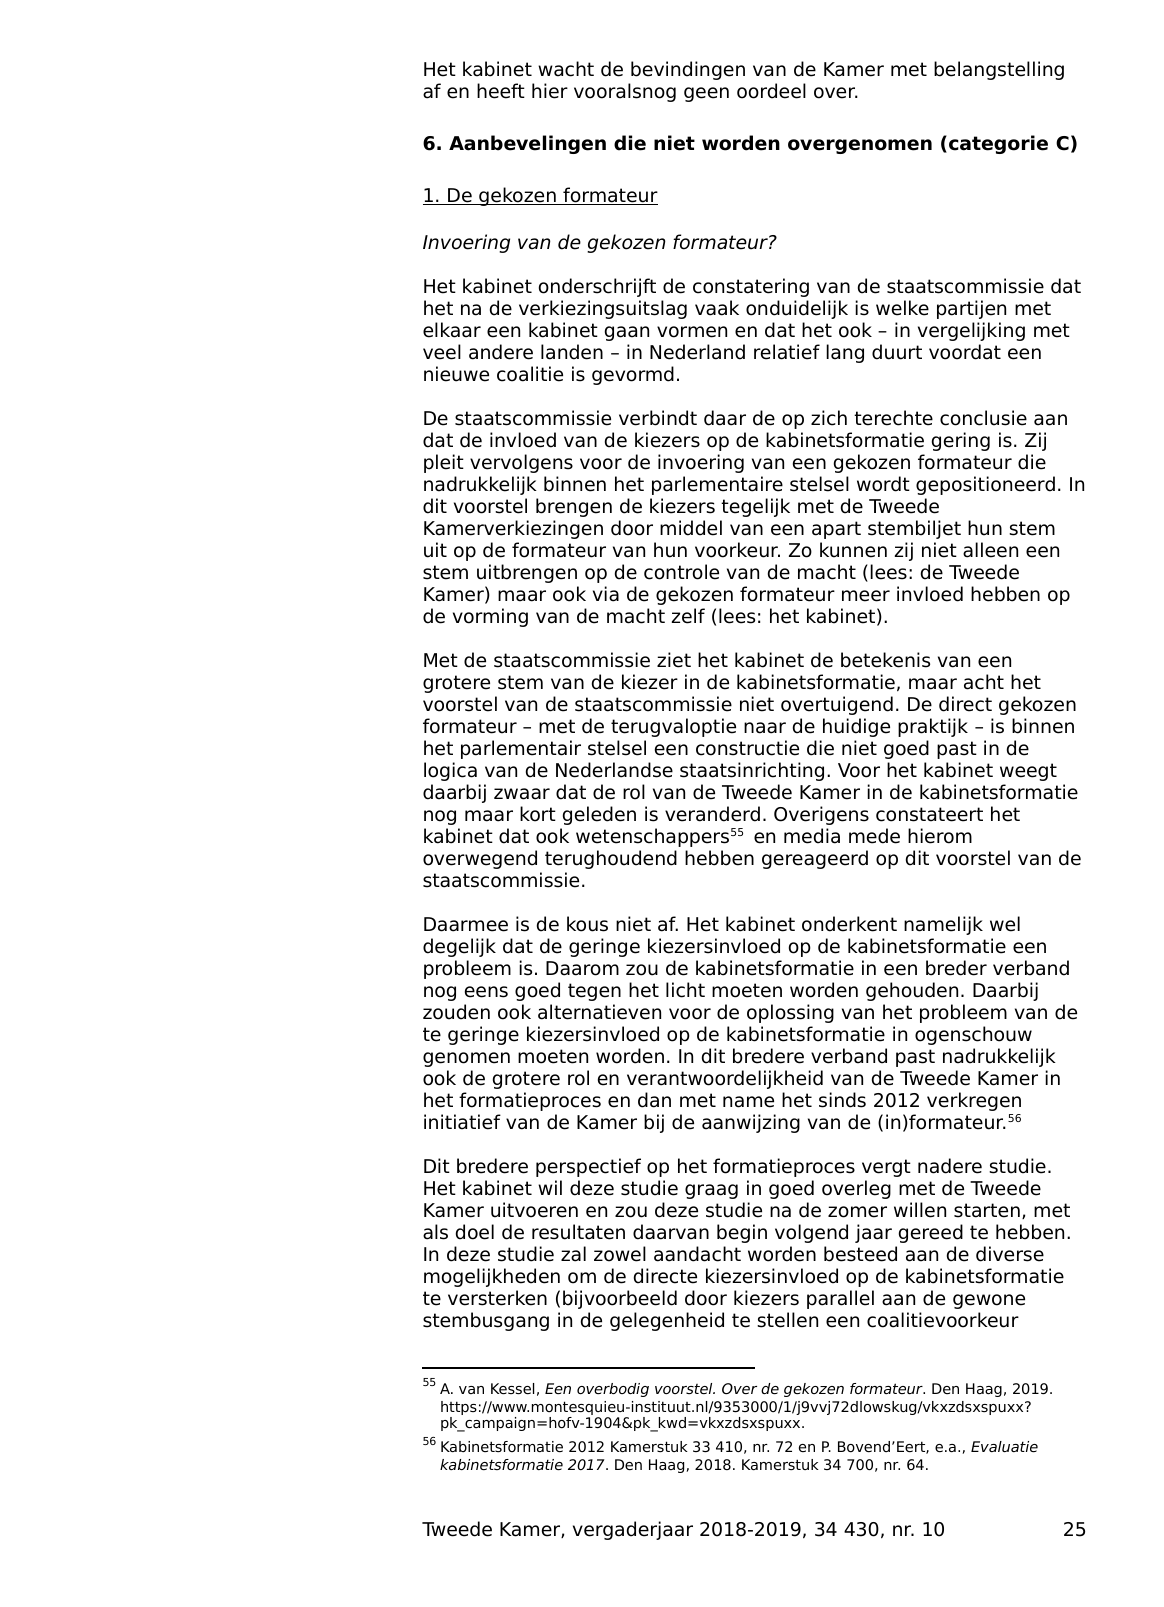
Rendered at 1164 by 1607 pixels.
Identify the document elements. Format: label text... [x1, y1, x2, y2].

subtitle 6. Aanbevelingen die niet worden overgenomen (categorie C) [422, 133, 1087, 155]
text Het kabinet onderschrijft de constatering van de staatscommissie dat het na de verkiezingsuitslag vaak onduidelijk is welke partijen met elkaar een kabinet gaan vormen en dat het ook – in vergelijking met veel andere landen – in Nederland relatief lang duurt voordat een nieuwe coalitie is gevormd. [422, 276, 1087, 386]
text De staatscommissie verbindt daar de op zich terechte conclusie aan dat de invloed van de kiezers op de kabinetsformatie gering is. Zij pleit vervolgens voor de invoering van een gekozen formateur die nadrukkelijk binnen het parlementaire stelsel wordt gepositioneerd. In dit voorstel brengen de kiezers tegelijk met de Tweede Kamerverkiezingen door middel van een apart stembiljet hun stem uit op de formateur van hun voorkeur. Zo kunnen zij niet alleen een stem uitbrengen op de controle van de macht (lees: de Tweede Kamer) maar ook via de gekozen formateur meer invloed hebben op de vorming van de macht zelf (lees: het kabinet). [422, 408, 1087, 628]
subtitle 1. De gekozen formateur [422, 185, 1087, 207]
text Het kabinet wacht de bevindingen van de Kamer met belangstelling af en heeft hier vooralsnog geen oordeel over. [422, 59, 1087, 103]
text Dit bredere perspectief op het formatieproces vergt nadere studie. Het kabinet wil deze studie graag in goed overleg met de Tweede Kamer uitvoeren en zou deze studie na de zomer willen starten, met als doel de resultaten daarvan begin volgend jaar gereed te hebben. In deze studie zal zowel aandacht worden besteed aan de diverse mogelijkheden om de directe kiezersinvloed op de kabinetsformatie te versterken (bijvoorbeeld door kiezers parallel aan de gewone stembusgang in de gelegenheid te stellen een coalitievoorkeur [422, 1156, 1087, 1332]
text A. van Kessel, Een overbodig voorstel. Over de gekozen formateur. Den Haag, 2019. https://www.montesquieu-instituut.nl/9353000/1/j9vvj72dlowskug/vkxzdsxspuxx?pk_campaign=hofv-1904&pk_kwd=vkxzdsxspuxx. [422, 1377, 1087, 1432]
text Kabinetsformatie 2012 Kamerstuk 33 410, nr. 72 en P. Bovend’Eert, e.a., Evaluatie kabinetsformatie 2017. Den Haag, 2018. Kamerstuk 34 700, nr. 64. [422, 1435, 1087, 1474]
text Daarmee is de kous niet af. Het kabinet onderkent namelijk wel degelijk dat de geringe kiezersinvloed op de kabinetsformatie een probleem is. Daarom zou de kabinetsformatie in een breder verband nog eens goed tegen het licht moeten worden gehouden. Daarbij zouden ook alternatieven voor de oplossing van het probleem van de te geringe kiezersinvloed op de kabinetsformatie in ogenschouw genomen moeten worden. In dit bredere verband past nadrukkelijk ook de grotere rol en verantwoordelijkheid van de Tweede Kamer in het formatieproces en dan met name het sinds 2012 verkregen initiatief van de Kamer bij de aanwijzing van de (in)formateur. [422, 914, 1087, 1134]
text Met de staatscommissie ziet het kabinet de betekenis van een grotere stem van de kiezer in de kabinetsformatie, maar acht het voorstel van de staatscommissie niet overtuigend. De direct gekozen formateur – met de terugvaloptie naar de huidige praktijk – is binnen het parlementair stelsel een constructie die niet goed past in de logica van de Nederlandse staatsinrichting. Voor het kabinet weegt daarbij zwaar dat de rol van de Tweede Kamer in de kabinetsformatie nog maar kort geleden is veranderd. Overigens constateert het kabinet dat ook wetenschappers en media mede hierom overwegend terughoudend hebben gereageerd op dit voorstel van de staatscommissie. [422, 650, 1087, 892]
subtitle Invoering van de gekozen formateur? [422, 232, 1087, 254]
